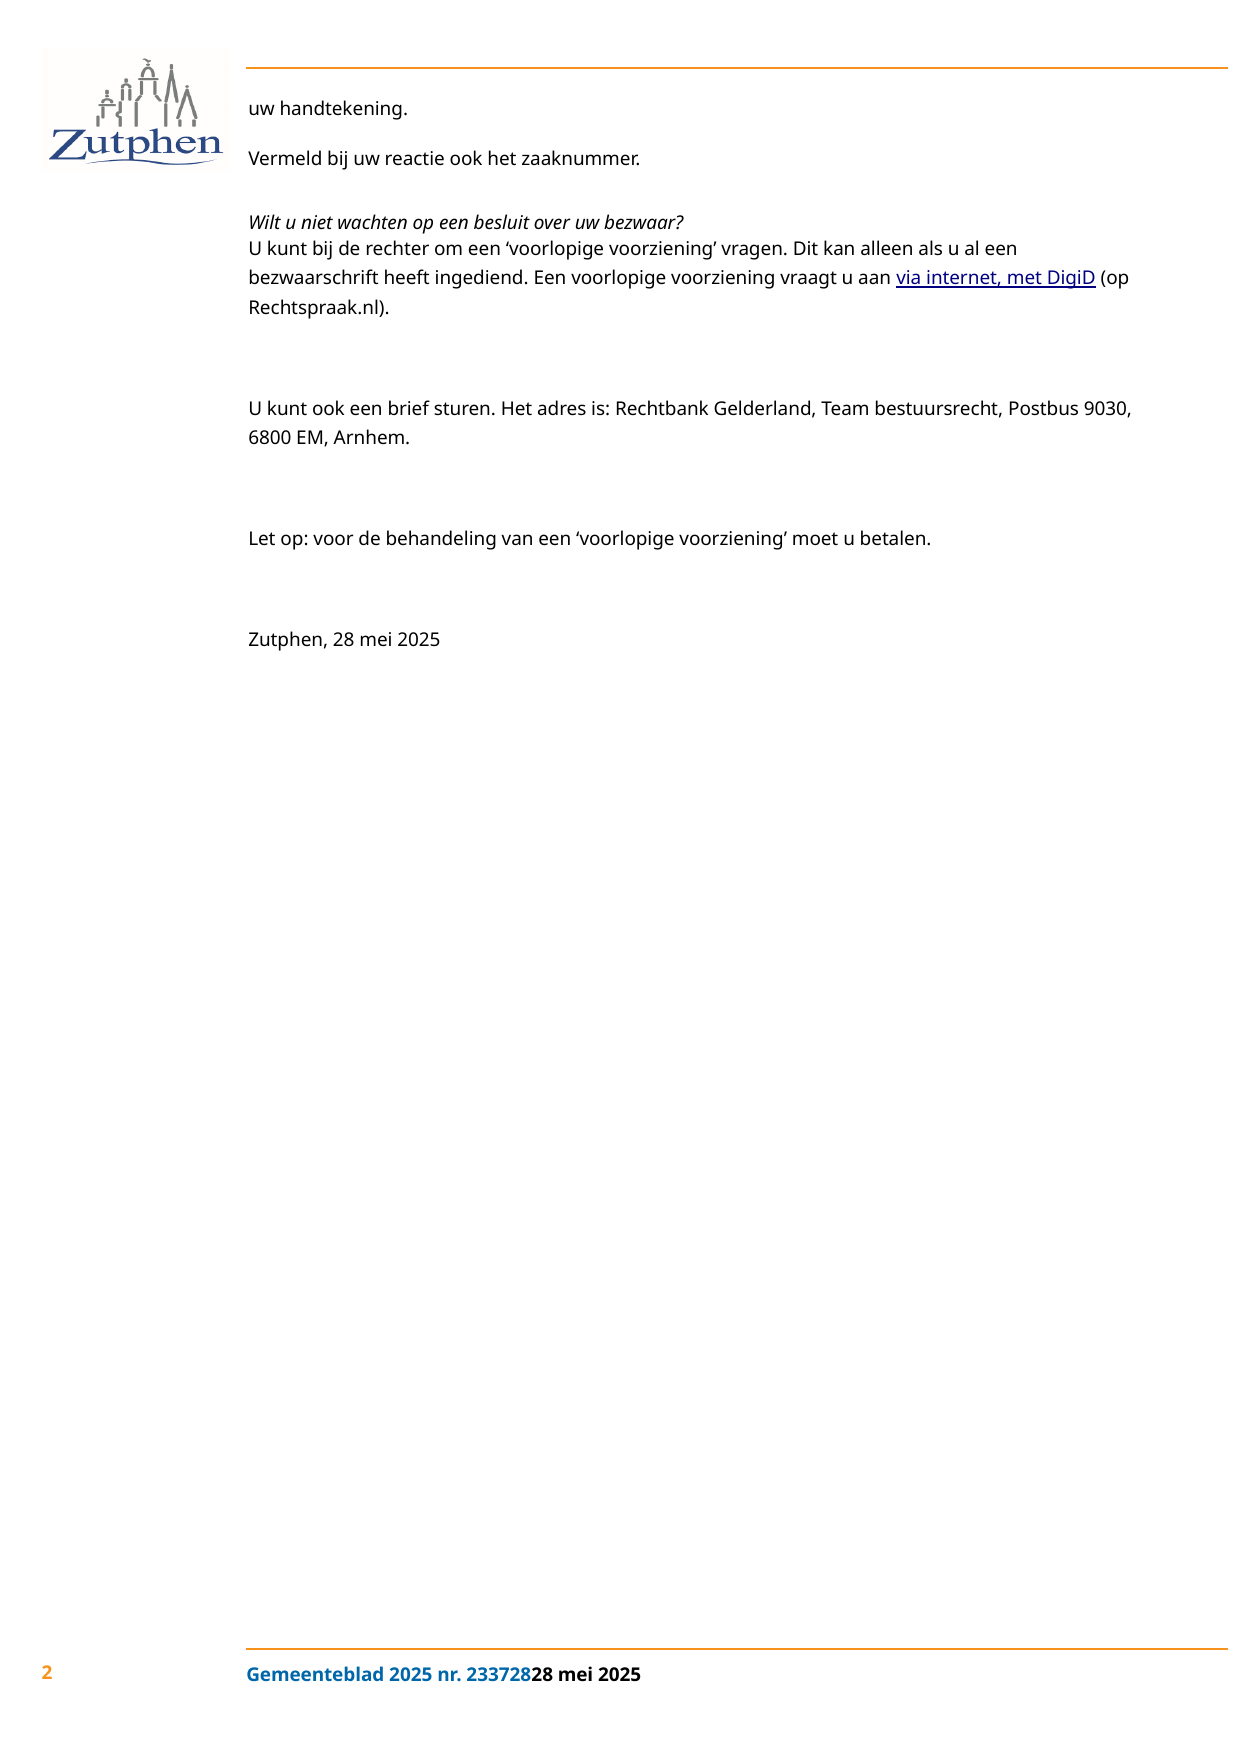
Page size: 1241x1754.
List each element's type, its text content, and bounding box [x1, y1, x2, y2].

text U kunt ook een brief sturen. Het adres is: Rechtbank Gelderland, Team bestuursrecht, Postbus 9030, 6800 EM, Arnhem. [248, 395, 1152, 450]
text U kunt bij de rechter om een ‘voorlopige voorziening’ vragen. Dit kan alleen als u al een bezwaarschrift heeft ingediend. Een voorlopige voorziening vraagt u aan via internet, met DigiD (op Rechtspraak.nl). [248, 235, 1152, 320]
text Let op: voor de behandeling van een ‘voorlopige voorziening’ moet u betalen. [248, 525, 1152, 551]
text Vermeld bij uw reactie ook het zaaknummer. [248, 145, 1152, 171]
text uw handtekening. [248, 95, 1152, 121]
picture [41, 47, 231, 172]
text Zutphen, 28 mei 2025 [248, 626, 1152, 652]
text Wilt u niet wachten op een besluit over uw bezwaar? [248, 209, 1152, 235]
